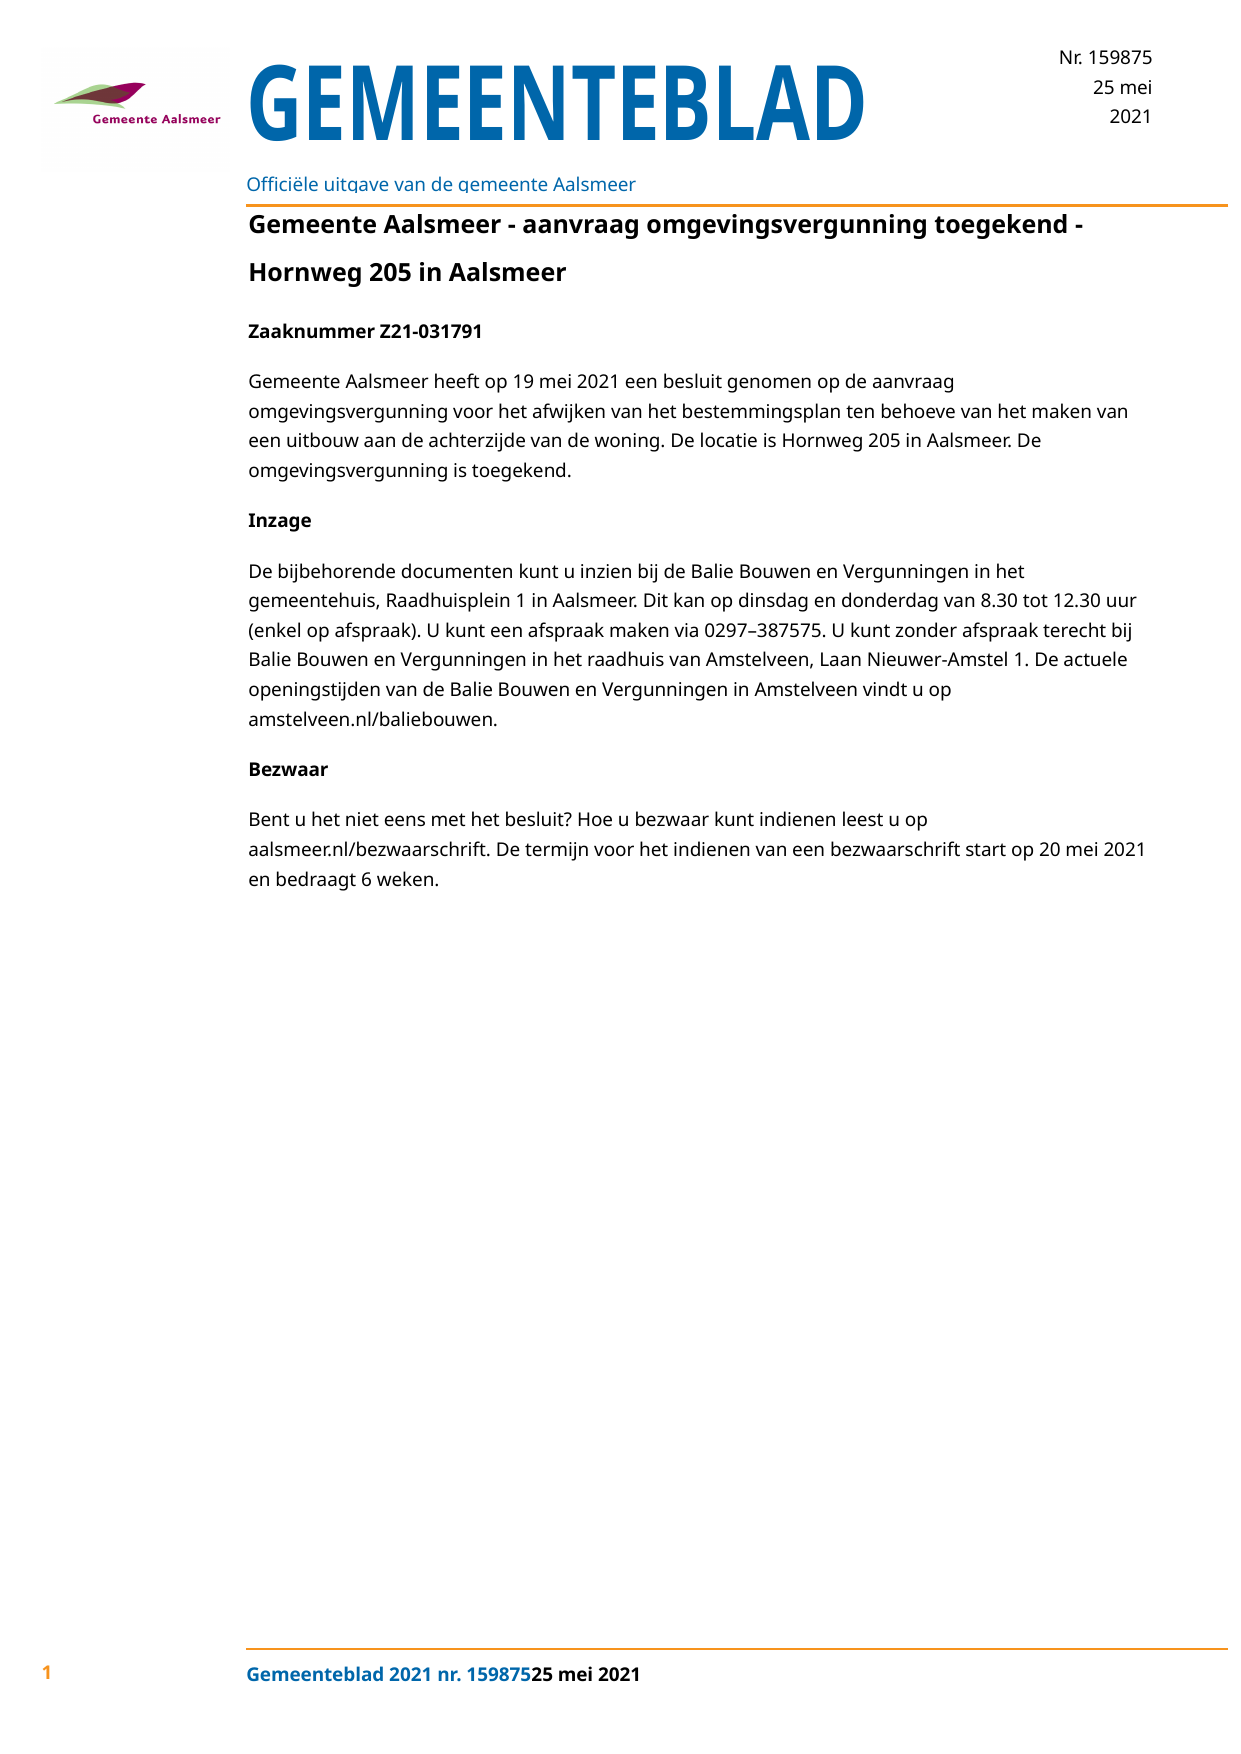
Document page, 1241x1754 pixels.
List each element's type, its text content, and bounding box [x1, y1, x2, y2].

text De bijbehorende documenten kunt u inzien bij de Balie Bouwen en Vergunningen in het gemeentehuis, Raadhuisplein 1 in Aalsmeer. Dit kan op dinsdag en donderdag van 8.30 tot 12.30 uur (enkel op afspraak). U kunt een afspraak maken via 0297–387575. U kunt zonder afspraak terecht bij Balie Bouwen en Vergunningen in het raadhuis van Amstelveen, Laan Nieuwer-Amstel 1. De actuele openingstijden van de Balie Bouwen en Vergunningen in Amstelveen vindt u op amstelveen.nl/baliebouwen. [248, 558, 1152, 732]
text Bezwaar [248, 756, 1152, 782]
text Zaaknummer Z21-031791 [248, 318, 1152, 344]
text Gemeente Aalsmeer heeft op 19 mei 2021 een besluit genomen op de aanvraag omgevingsvergunning voor het afwijken van het bestemmingsplan ten behoeve van het maken van een uitbouw aan de achterzijde van de woning. De locatie is Hornweg 205 in Aalsmeer. De omgevingsvergunning is toegekend. [248, 368, 1152, 483]
text Gemeente Aalsmeer - aanvraag omgevingsvergunning toegekend - Hornweg 205 in Aalsmeer [248, 207, 1152, 288]
picture [41, 47, 231, 172]
text Bent u het niet eens met het besluit? Hoe u bezwaar kunt indienen leest u op aalsmeer.nl/bezwaarschrift. De termijn voor het indienen van een bezwaarschrift start op 20 mei 2021 en bedraagt 6 weken. [248, 807, 1152, 892]
text Inzage [248, 507, 1152, 533]
